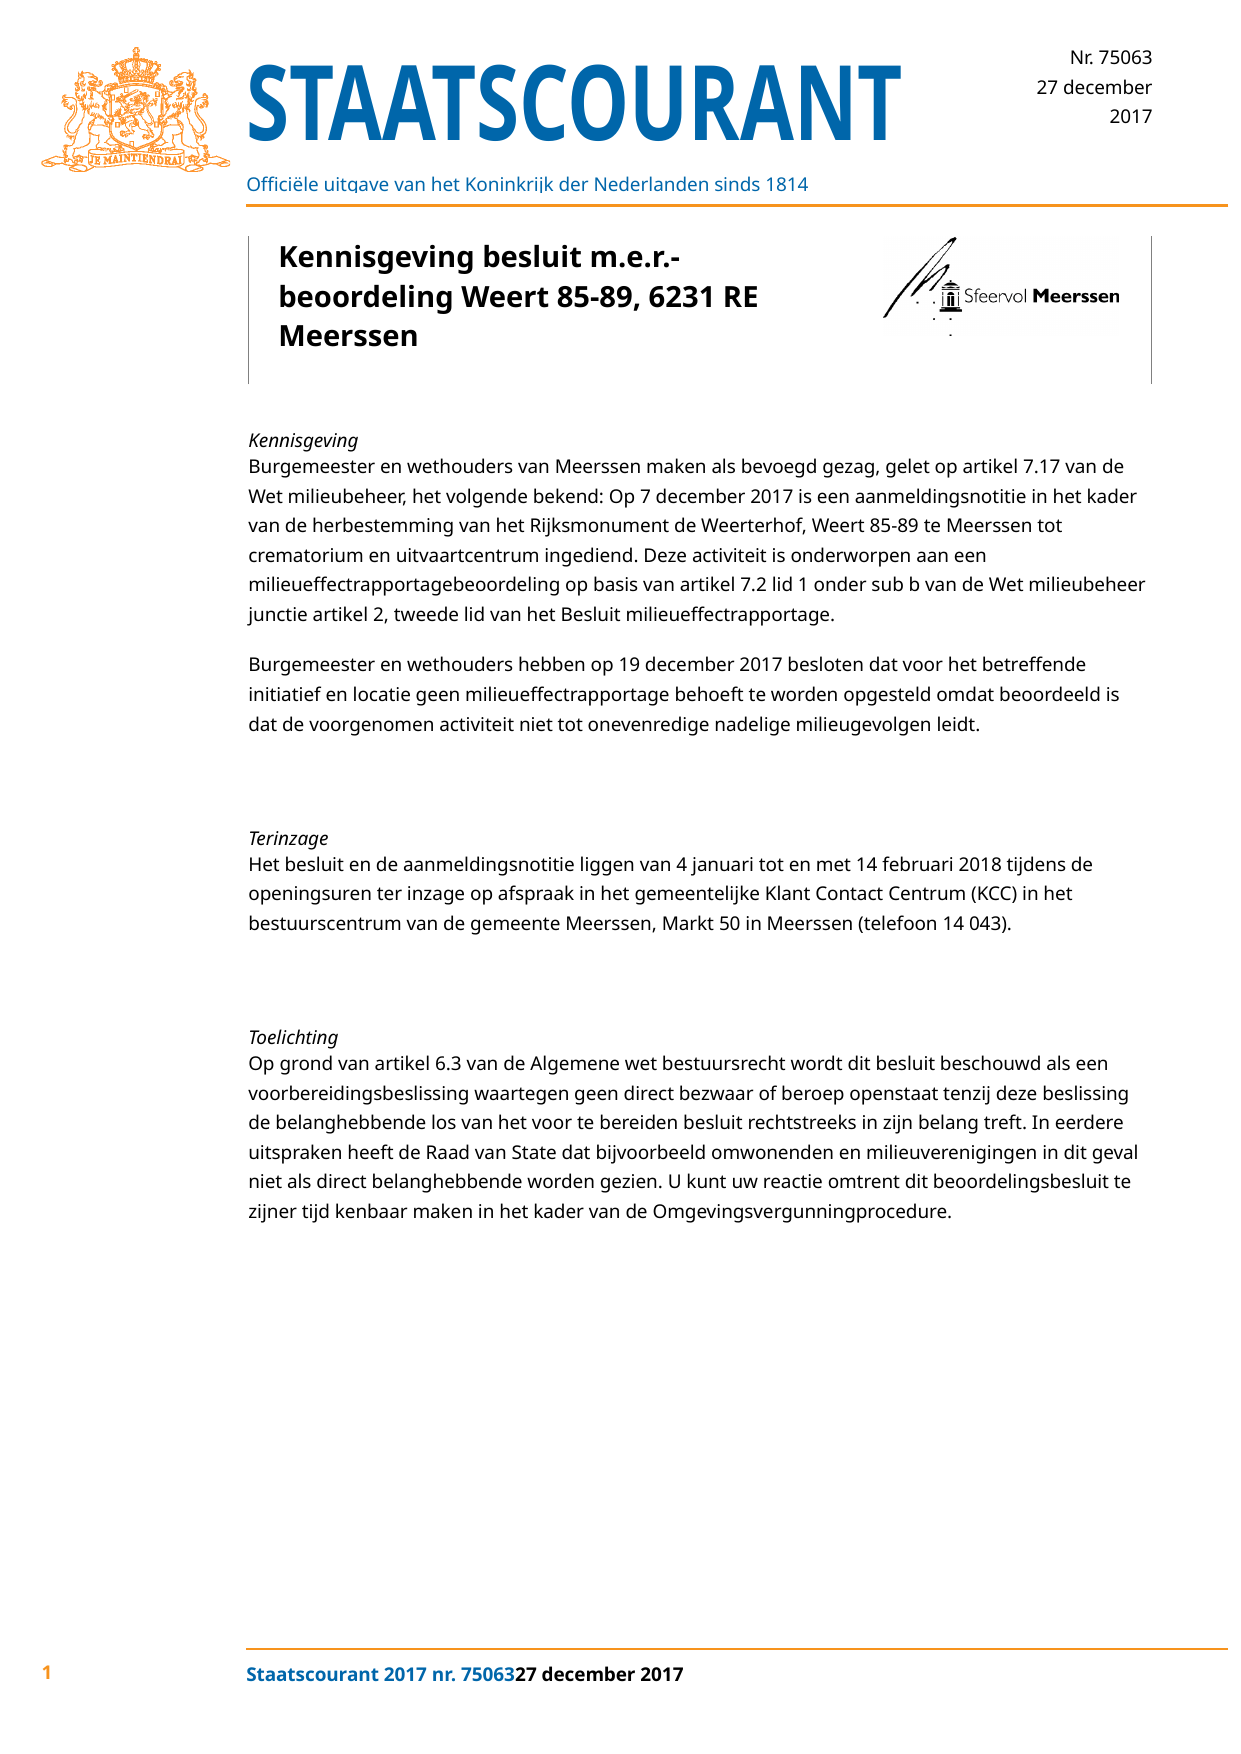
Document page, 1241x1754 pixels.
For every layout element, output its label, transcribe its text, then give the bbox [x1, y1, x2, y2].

text Terinzage [248, 825, 1152, 851]
text Burgemeester en wethouders van Meerssen maken als bevoegd gezag, gelet op artikel 7.17 van de Wet milieubeheer, het volgende bekend: Op 7 december 2017 is een aanmeldingsnotitie in het kader van de herbestemming van het Rijksmonument de Weerterhof, Weert 85-89 te Meerssen tot crematorium en uitvaartcentrum ingediend. Deze activiteit is onderworpen aan een milieueffectrapportagebeoordeling op basis van artikel 7.2 lid 1 onder sub b van de Wet milieubeheer junctie artikel 2, tweede lid van het Besluit milieueffectrapportage. [248, 453, 1152, 627]
table_header [850, 236, 1151, 384]
picture [41, 47, 231, 172]
picture [882, 236, 1119, 336]
text Burgemeester en wethouders hebben op 19 december 2017 besloten dat voor het betreffende initiatief en locatie geen milieueffectrapportage behoeft te worden opgesteld omdat beoordeeld is dat de voorgenomen activiteit niet tot onevenredige nadelige milieugevolgen leidt. [248, 652, 1152, 736]
table_header Kennisgeving besluit m.e.r.-beoordeling Weert 85-89, 6231 RE Meerssen [249, 236, 850, 384]
text Toelichting [248, 1024, 1152, 1050]
text Het besluit en de aanmeldingsnotitie liggen van 4 januari tot en met 14 februari 2018 tijdens de openingsuren ter inzage op afspraak in het gemeentelijke Klant Contact Centrum (KCC) in het bestuurscentrum van de gemeente Meerssen, Markt 50 in Meerssen (telefoon 14 043). [248, 851, 1152, 936]
text Op grond van artikel 6.3 van de Algemene wet bestuursrecht wordt dit besluit beschouwd als een voorbereidingsbeslissing waartegen geen direct bezwaar of beroep openstaat tenzij deze beslissing de belanghebbende los van het voor te bereiden besluit rechtstreeks in zijn belang treft. In eerdere uitspraken heeft de Raad van State dat bijvoorbeeld omwonenden en milieuverenigingen in dit geval niet als direct belanghebbende worden gezien. U kunt uw reactie omtrent dit beoordelingsbesluit te zijner tijd kenbaar maken in het kader van de Omgevingsvergunningprocedure. [248, 1050, 1152, 1224]
text Kennisgeving [248, 427, 1152, 453]
